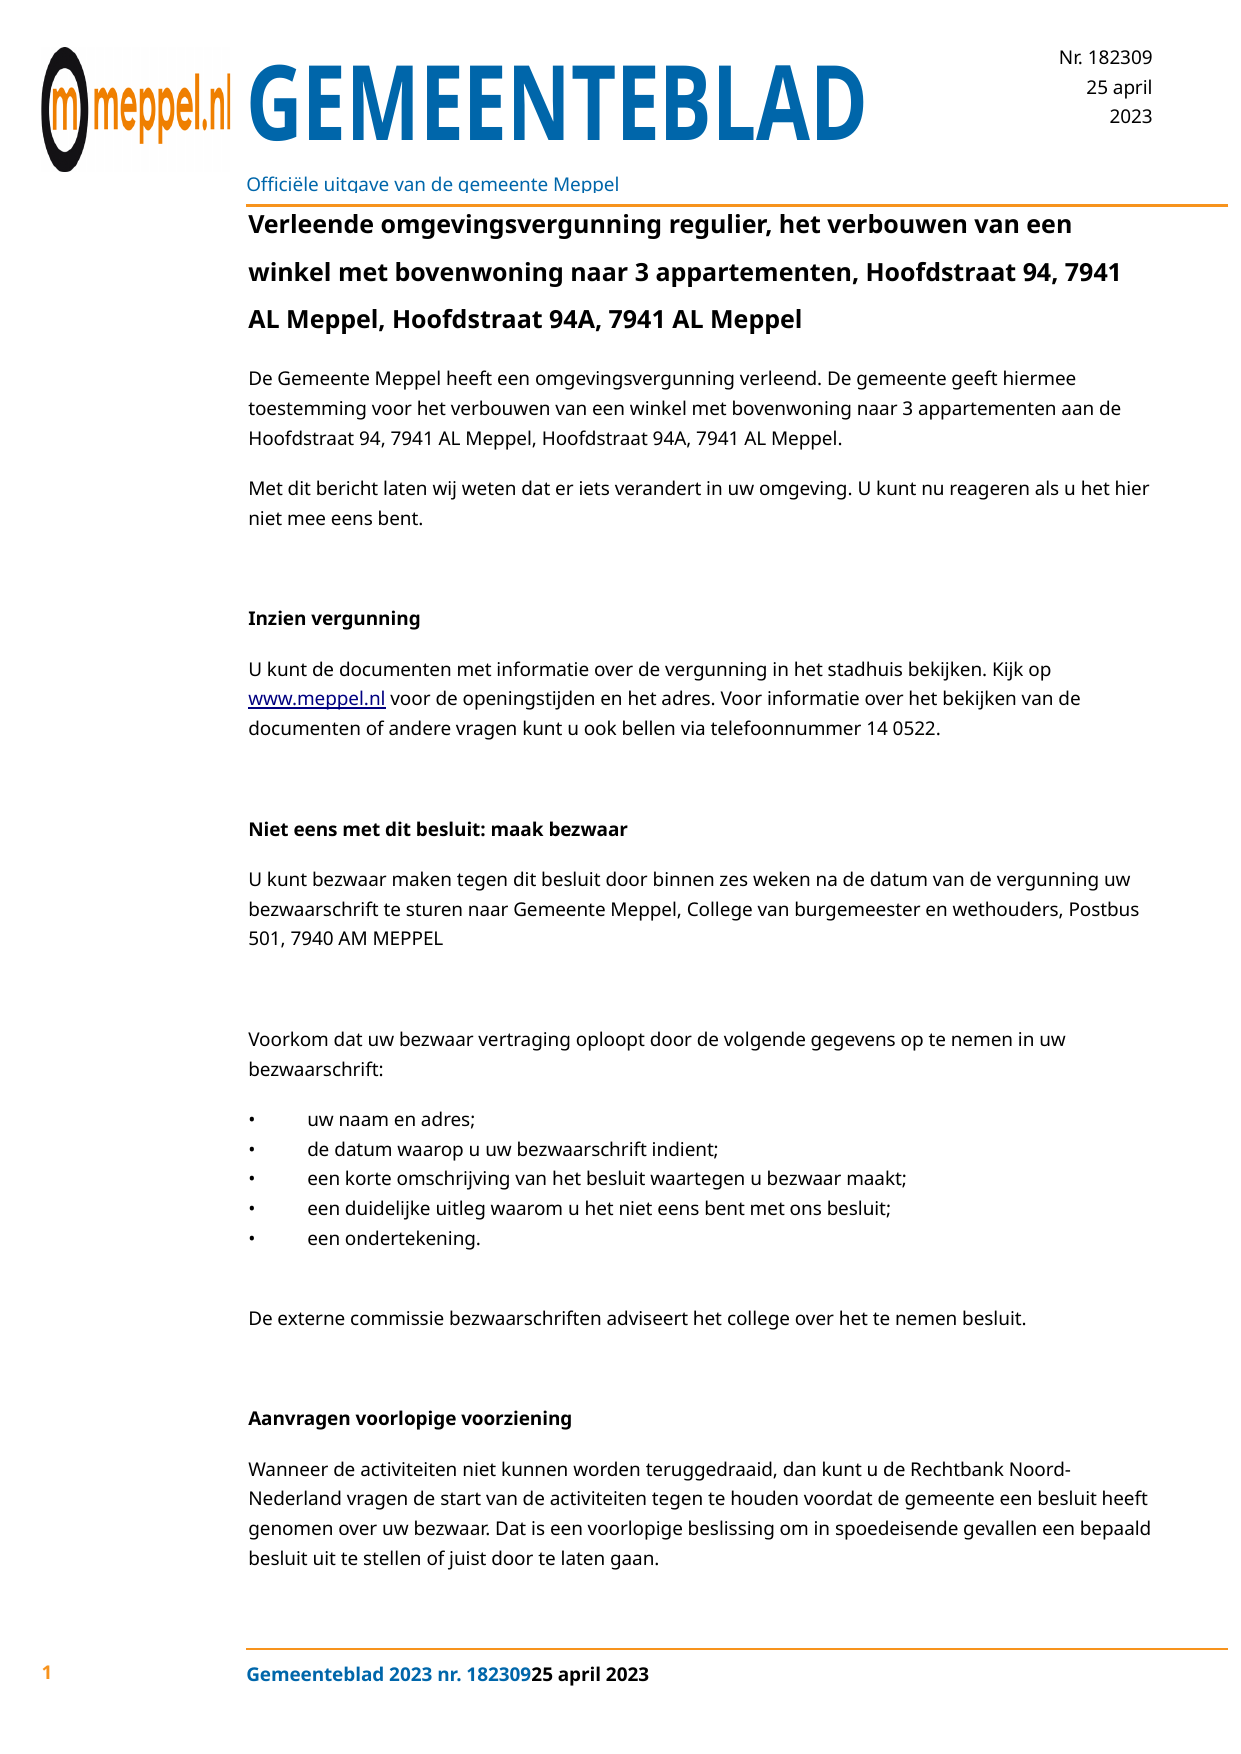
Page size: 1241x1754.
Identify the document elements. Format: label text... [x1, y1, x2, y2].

text Verleende omgevingsvergunning regulier, het verbouwen van een winkel met bovenwoning naar 3 appartementen, Hoofdstraat 94, 7941 AL Meppel, Hoofdstraat 94A, 7941 AL Meppel [248, 207, 1152, 336]
list uw naam en adres; [248, 1106, 1152, 1132]
list de datum waarop u uw bezwaarschrift indient; [248, 1136, 1152, 1162]
text Inzien vergunning [248, 606, 1152, 631]
text Voorkom dat uw bezwaar vertraging oploopt door de volgende gegevens op te nemen in uw bezwaarschrift: [248, 1026, 1152, 1082]
text Wanneer de activiteiten niet kunnen worden teruggedraaid, dan kunt u de Rechtbank Noord-Nederland vragen de start van de activiteiten tegen te houden voordat de gemeente een besluit heeft genomen over uw bezwaar. Dat is een voorlopige beslissing om in spoedeisende gevallen een bepaald besluit uit te stellen of juist door te laten gaan. [248, 1456, 1152, 1570]
text De externe commissie bezwaarschriften adviseert het college over het te nemen besluit. [248, 1305, 1152, 1330]
list een ondertekening. [248, 1225, 1152, 1250]
list een duidelijke uitleg waarom u het niet eens bent met ons besluit; [248, 1195, 1152, 1221]
text U kunt de documenten met informatie over de vergunning in het stadhuis bekijken. Kijk op www.meppel.nl voor de openingstijden en het adres. Voor informatie over het bekijken van de documenten of andere vragen kunt u ook bellen via telefoonnummer 14 0522. [248, 656, 1152, 741]
text Niet eens met dit besluit: maak bezwaar [248, 816, 1152, 842]
picture [41, 47, 231, 172]
text U kunt bezwaar maken tegen dit besluit door binnen zes weken na de datum van de vergunning uw bezwaarschrift te sturen naar Gemeente Meppel, College van burgemeester en wethouders, Postbus 501, 7940 AM MEPPEL [248, 866, 1152, 951]
text De Gemeente Meppel heeft een omgevingsvergunning verleend. De gemeente geeft hiermee toestemming voor het verbouwen van een winkel met bovenwoning naar 3 appartementen aan de Hoofdstraat 94, 7941 AL Meppel, Hoofdstraat 94A, 7941 AL Meppel. [248, 366, 1152, 450]
text Met dit bericht laten wij weten dat er iets verandert in uw omgeving. U kunt nu reageren als u het hier niet mee eens bent. [248, 475, 1152, 530]
text Aanvragen voorlopige voorziening [248, 1406, 1152, 1431]
list een korte omschrijving van het besluit waartegen u bezwaar maakt; [248, 1166, 1152, 1191]
